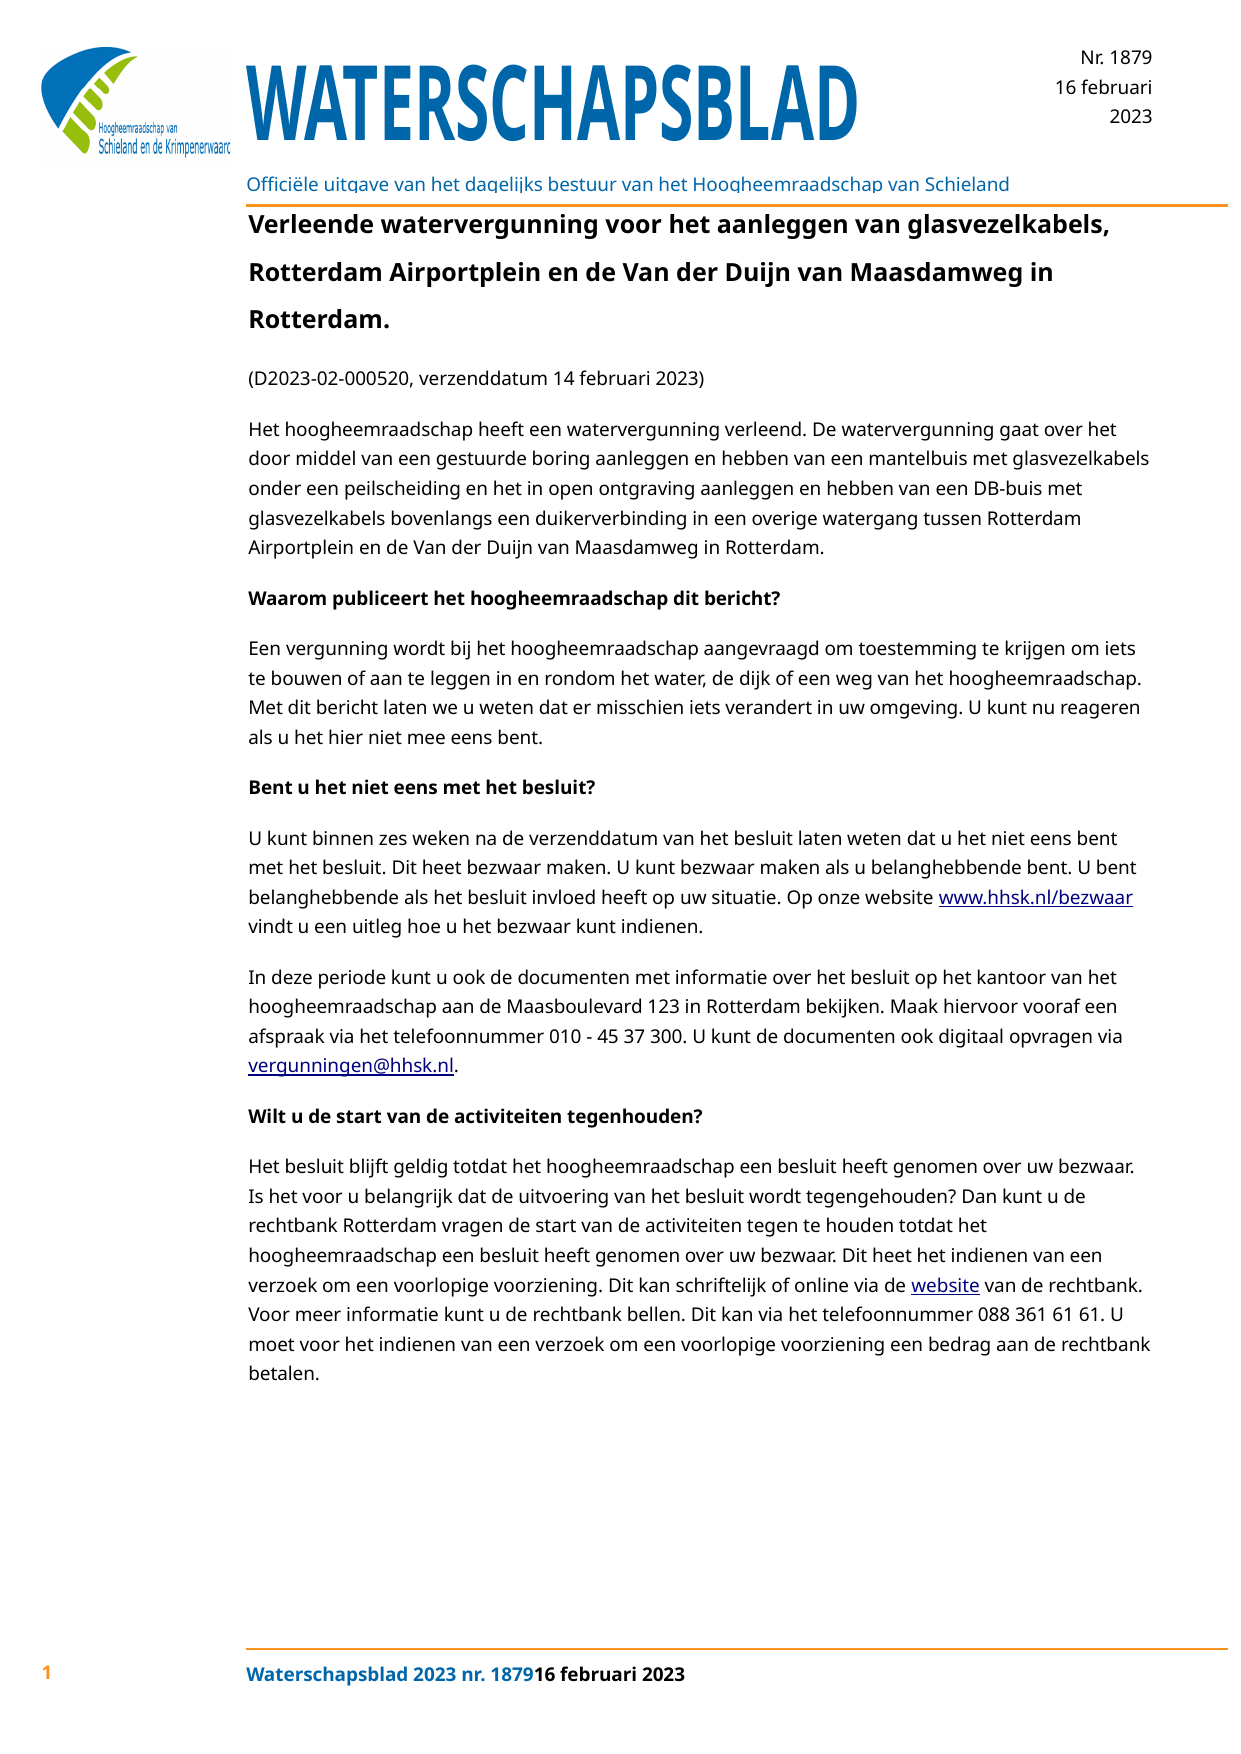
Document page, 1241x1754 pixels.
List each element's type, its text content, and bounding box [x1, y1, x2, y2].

text Waarom publiceert het hoogheemraadschap dit bericht? [248, 585, 1152, 610]
text Verleende watervergunning voor het aanleggen van glasvezelkabels, Rotterdam Airportplein en de Van der Duijn van Maasdamweg in Rotterdam. [248, 207, 1152, 336]
picture [41, 47, 231, 172]
text (D2023-02-000520, verzenddatum 14 februari 2023) [248, 366, 1152, 391]
text U kunt binnen zes weken na de verzenddatum van het besluit laten weten dat u het niet eens bent met het besluit. Dit heet bezwaar maken. U kunt bezwaar maken als u belanghebbende bent. U bent belanghebbende als het besluit invloed heeft op uw situatie. Op onze website www.hhsk.nl/bezwaar vindt u een uitleg hoe u het bezwaar kunt indienen. [248, 825, 1152, 939]
text Bent u het niet eens met het besluit? [248, 774, 1152, 800]
text Het hoogheemraadschap heeft een watervergunning verleend. De watervergunning gaat over het door middel van een gestuurde boring aanleggen en hebben van een mantelbuis met glasvezelkabels onder een peilscheiding en het in open ontgraving aanleggen en hebben van een DB-buis met glasvezelkabels bovenlangs een duikerverbinding in een overige watergang tussen Rotterdam Airportplein en de Van der Duijn van Maasdamweg in Rotterdam. [248, 416, 1152, 560]
text Wilt u de start van de activiteiten tegenhouden? [248, 1103, 1152, 1129]
text In deze periode kunt u ook de documenten met informatie over het besluit op het kantoor van het hoogheemraadschap aan de Maasboulevard 123 in Rotterdam bekijken. Maak hiervoor vooraf een afspraak via het telefoonnummer 010 - 45 37 300. U kunt de documenten ook digitaal opvragen via vergunningen@hhsk.nl. [248, 964, 1152, 1078]
text Een vergunning wordt bij het hoogheemraadschap aangevraagd om toestemming te krijgen om iets te bouwen of aan te leggen in en rondom het water, de dijk of een weg van het hoogheemraadschap. Met dit bericht laten we u weten dat er misschien iets verandert in uw omgeving. U kunt nu reageren als u het hier niet mee eens bent. [248, 635, 1152, 749]
text Het besluit blijft geldig totdat het hoogheemraadschap een besluit heeft genomen over uw bezwaar. Is het voor u belangrijk dat de uitvoering van het besluit wordt tegengehouden? Dan kunt u de rechtbank Rotterdam vragen de start van de activiteiten tegen te houden totdat het hoogheemraadschap een besluit heeft genomen over uw bezwaar. Dit heet het indienen van een verzoek om een voorlopige voorziening. Dit kan schriftelijk of online via de website van de rechtbank. Voor meer informatie kunt u de rechtbank bellen. Dit kan via het telefoonnummer 088 361 61 61. U moet voor het indienen van een verzoek om een voorlopige voorziening een bedrag aan de rechtbank betalen. [248, 1153, 1152, 1386]
